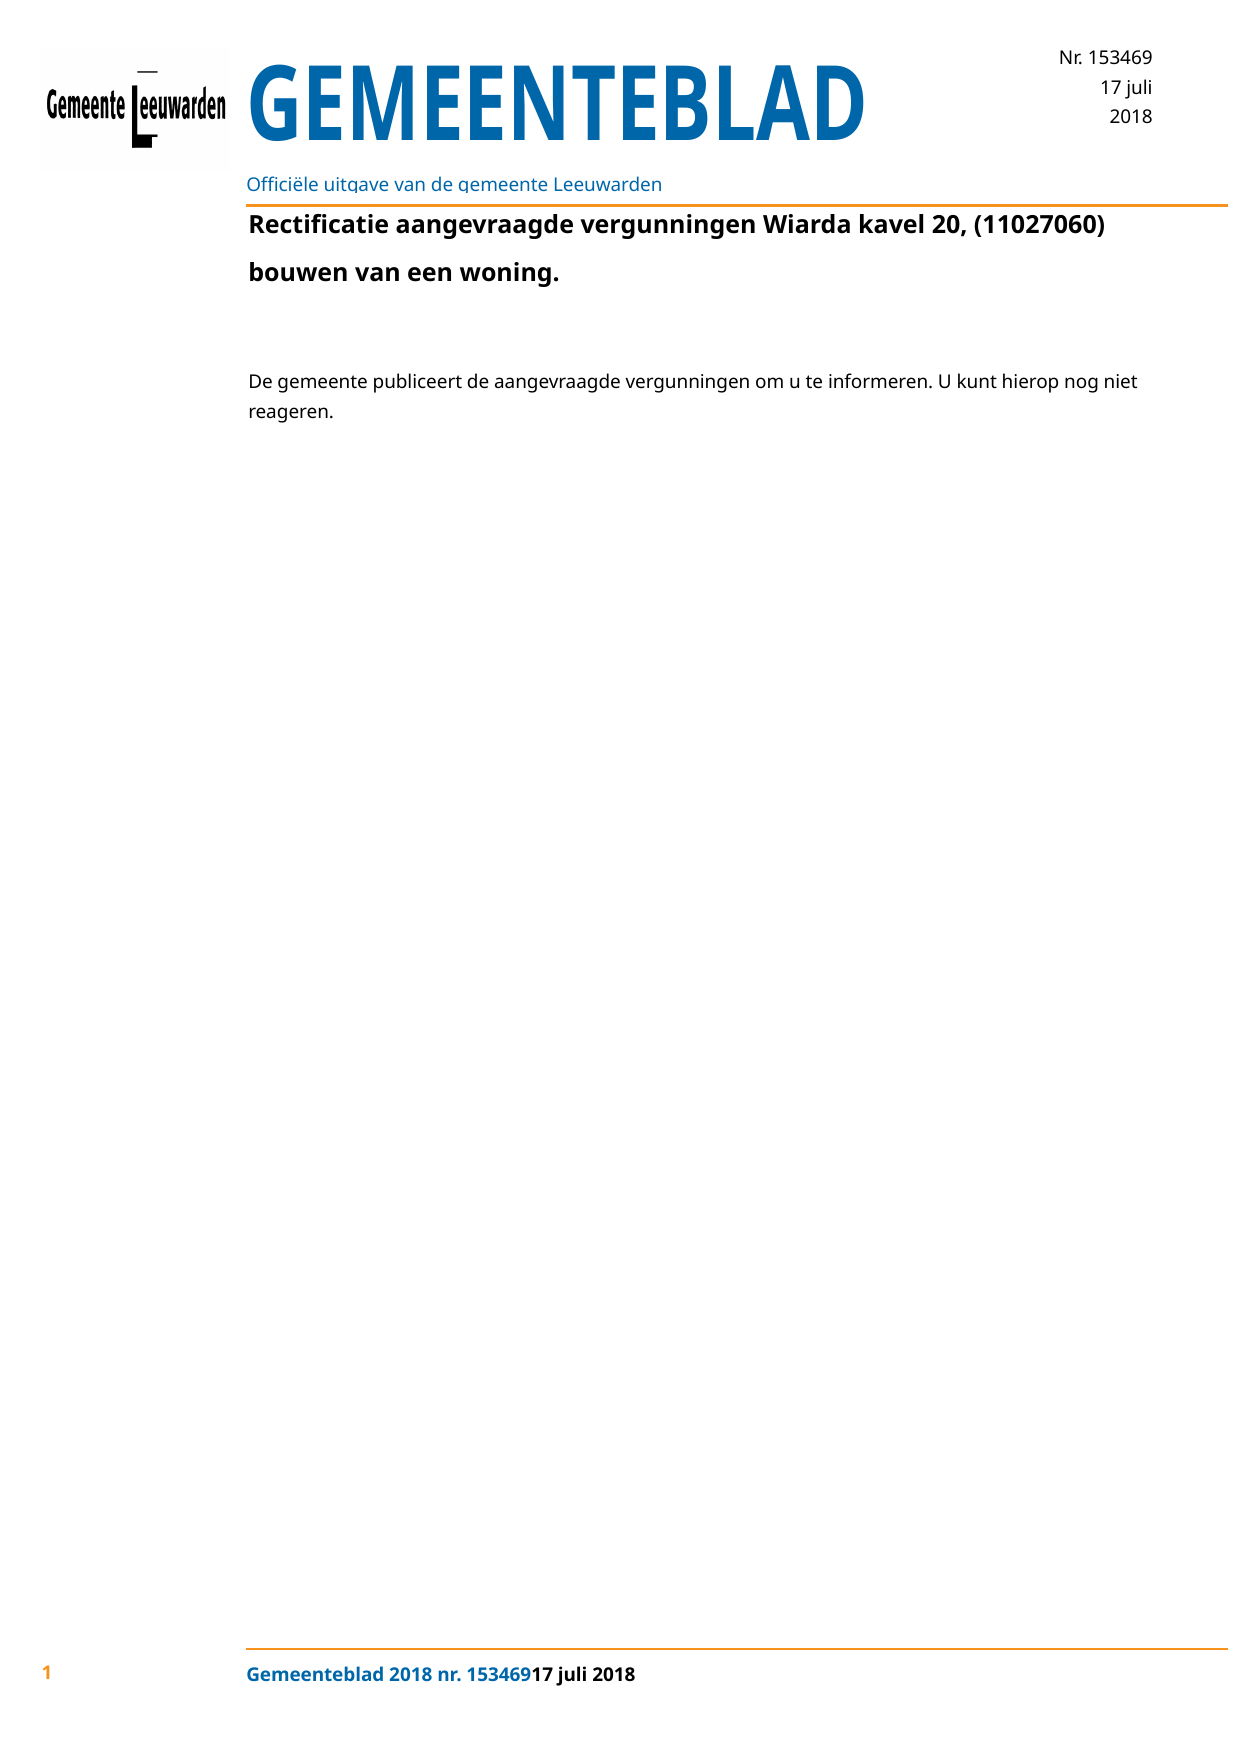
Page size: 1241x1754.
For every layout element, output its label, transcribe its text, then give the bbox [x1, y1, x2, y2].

text De gemeente publiceert de aangevraagde vergunningen om u te informeren. U kunt hierop nog niet reageren. [248, 368, 1152, 424]
picture [41, 47, 231, 172]
text Rectificatie aangevraagde vergunningen Wiarda kavel 20, (11027060) bouwen van een woning. [248, 207, 1152, 288]
